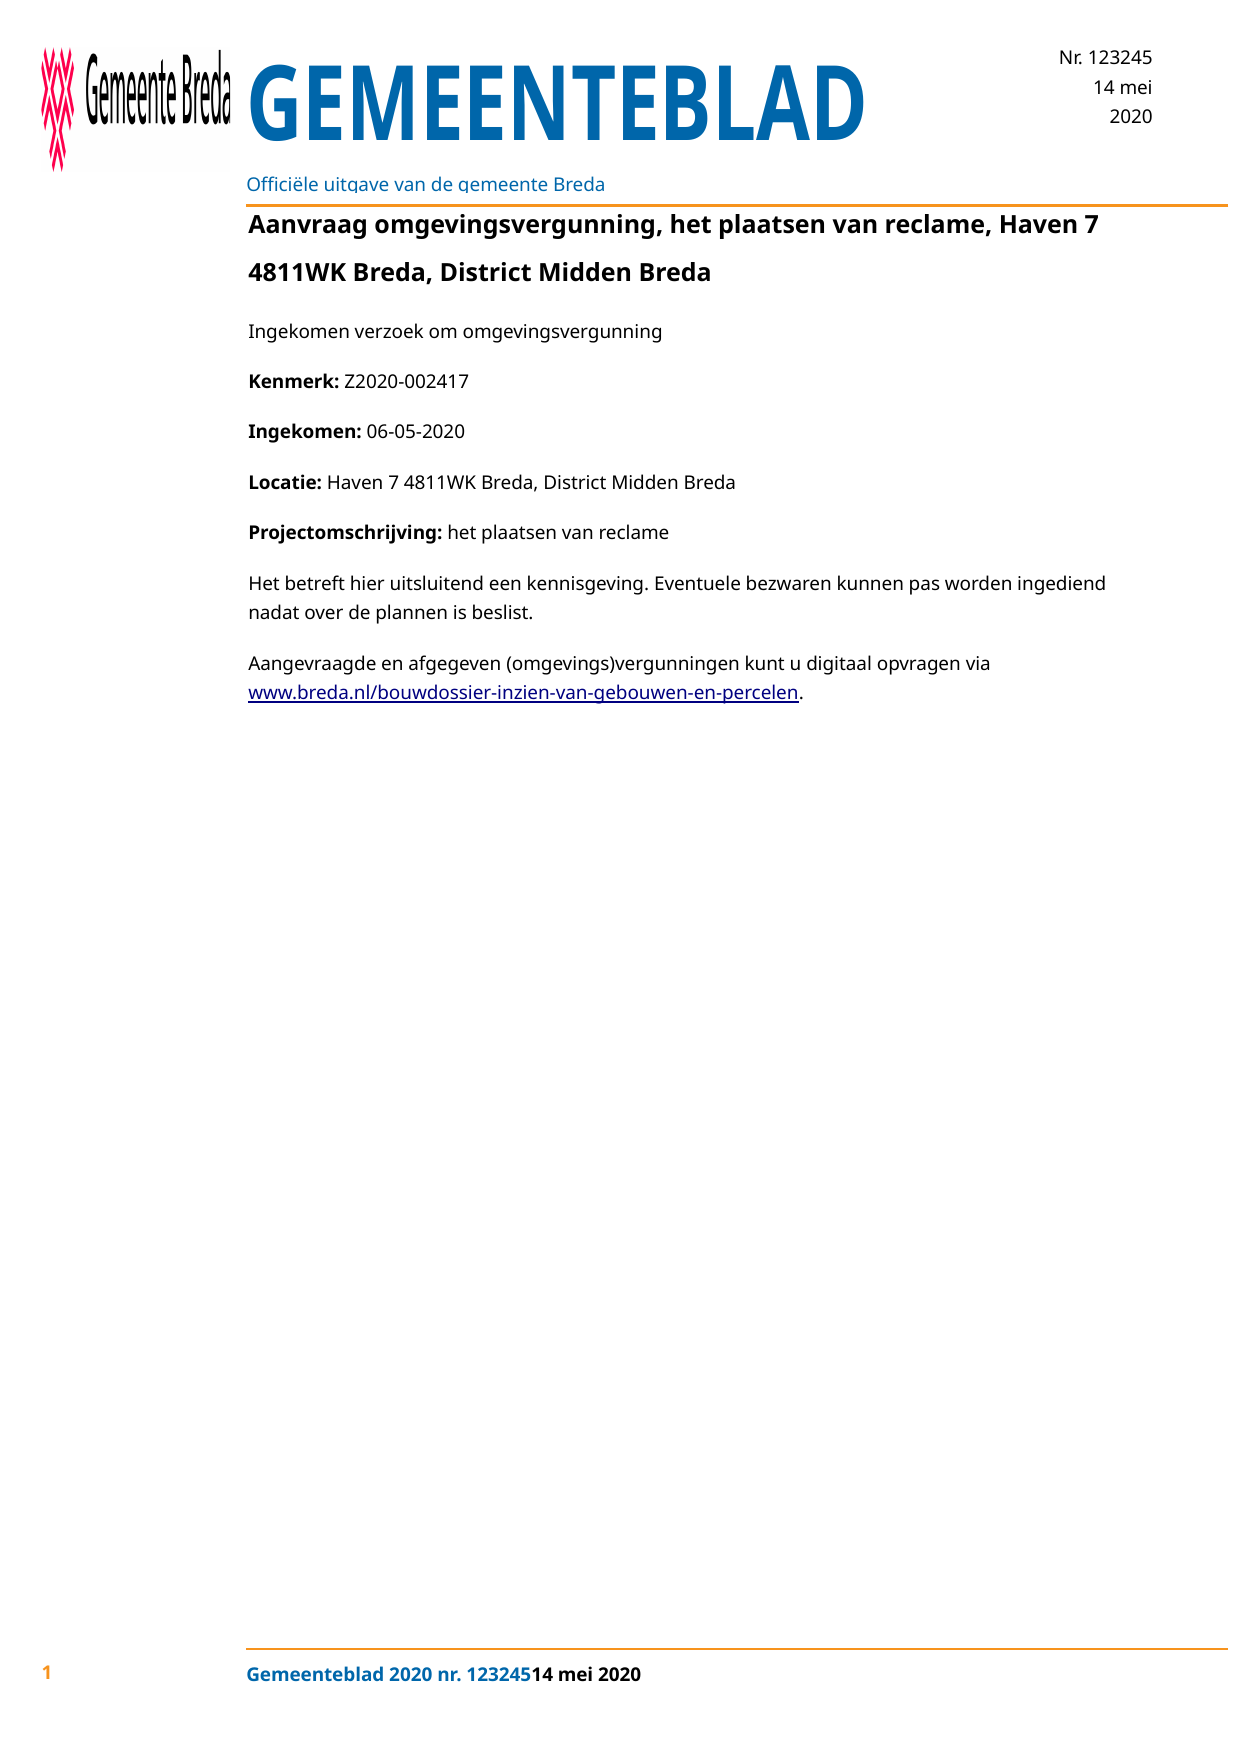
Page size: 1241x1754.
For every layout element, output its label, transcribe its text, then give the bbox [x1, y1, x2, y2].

text Het betreft hier uitsluitend een kennisgeving. Eventuele bezwaren kunnen pas worden ingediend nadat over de plannen is beslist. [248, 570, 1152, 625]
text Ingekomen: 06-05-2020 [248, 419, 1152, 444]
picture [41, 47, 231, 172]
text Ingekomen verzoek om omgevingsvergunning [248, 318, 1152, 344]
text Aanvraag omgevingsvergunning, het plaatsen van reclame, Haven 7 4811WK Breda, District Midden Breda [248, 207, 1152, 288]
text Projectomschrijving: het plaatsen van reclame [248, 519, 1152, 545]
text Locatie: Haven 7 4811WK Breda, District Midden Breda [248, 469, 1152, 495]
text Kenmerk: Z2020-002417 [248, 368, 1152, 394]
text Aangevraagde en afgegeven (omgevings)vergunningen kunt u digitaal opvragen via www.breda.nl/bouwdossier-inzien-van-gebouwen-en-percelen. [248, 650, 1152, 705]
